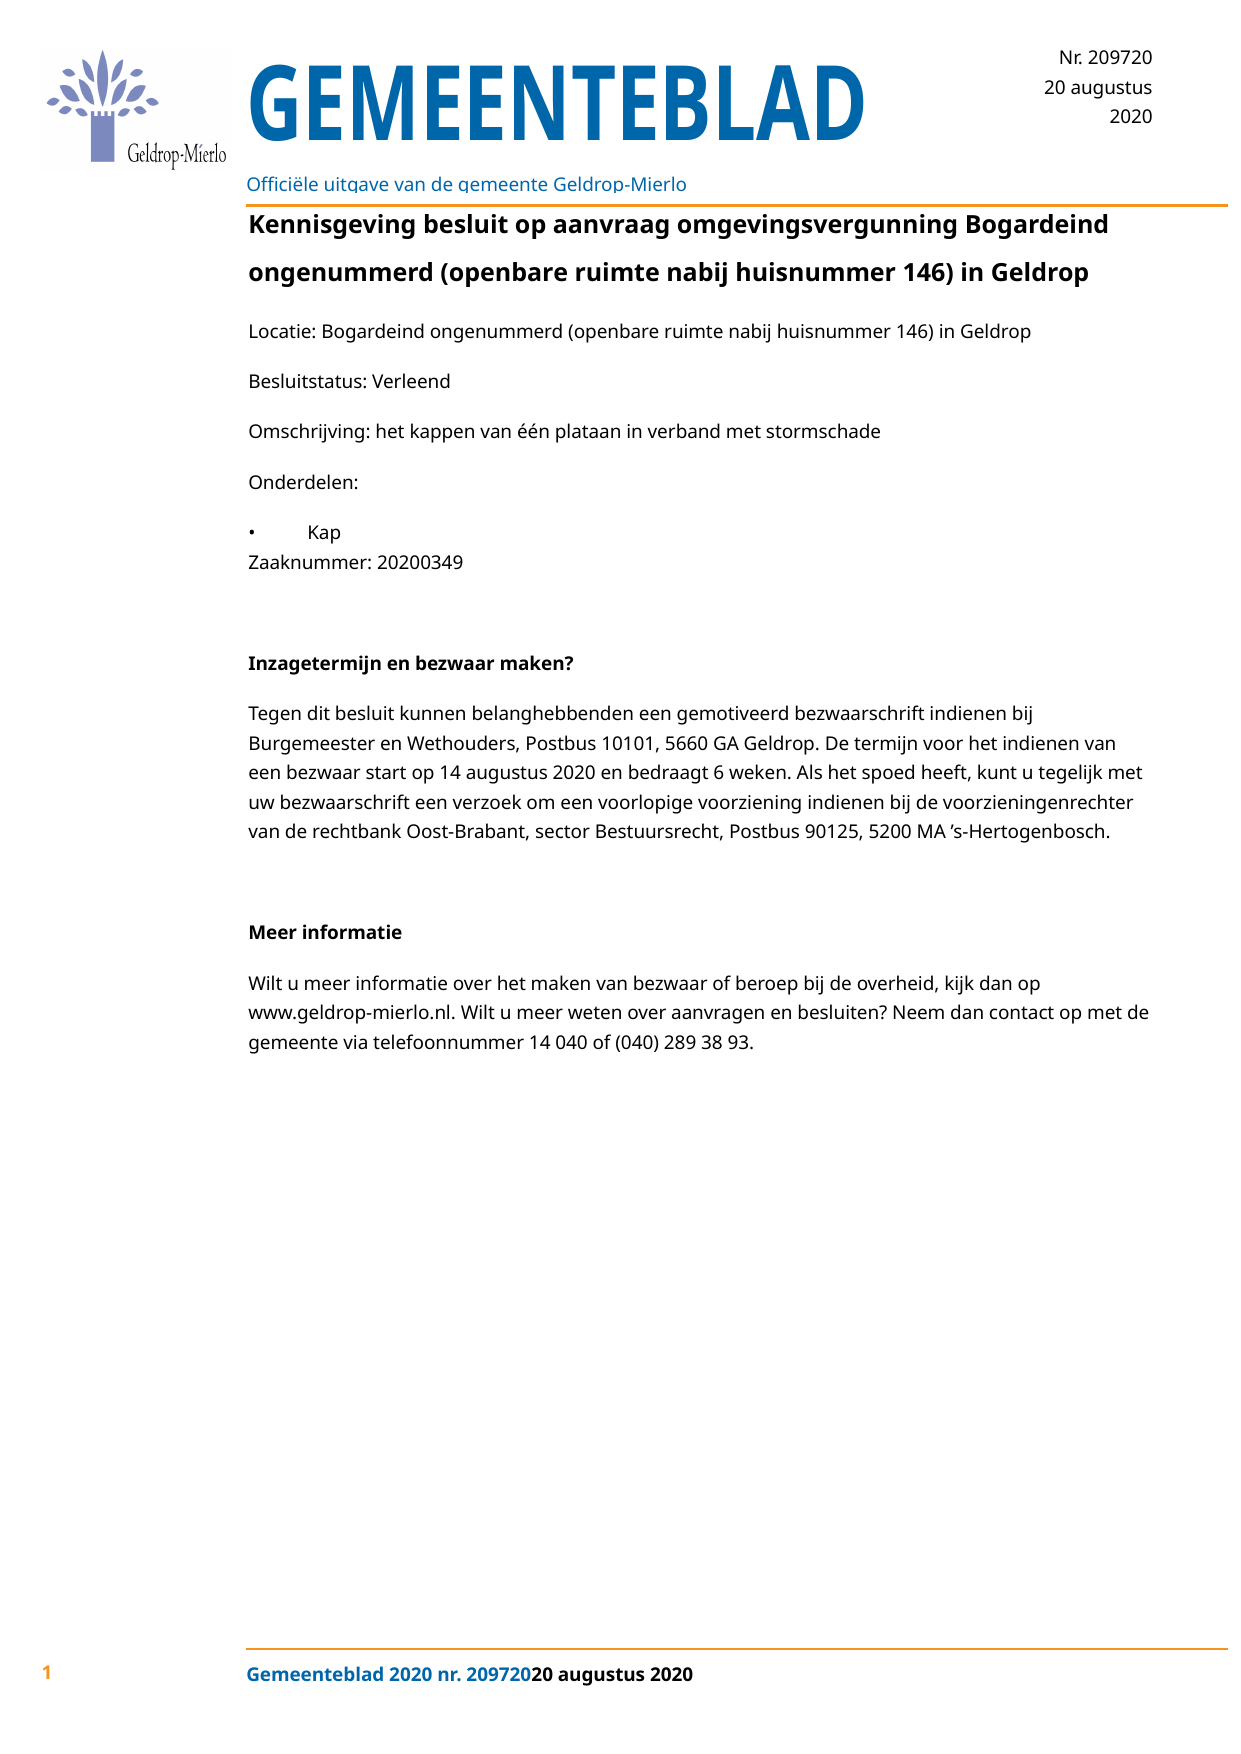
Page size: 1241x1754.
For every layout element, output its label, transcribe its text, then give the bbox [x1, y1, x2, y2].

picture [41, 47, 231, 172]
text Tegen dit besluit kunnen belanghebbenden een gemotiveerd bezwaarschrift indienen bij Burgemeester en Wethouders, Postbus 10101, 5660 GA Geldrop. De termijn voor het indienen van een bezwaar start op 14 augustus 2020 en bedraagt 6 weken. Als het spoed heeft, kunt u tegelijk met uw bezwaarschrift een verzoek om een voorlopige voorziening indienen bij de voorzieningenrechter van de rechtbank Oost-Brabant, sector Bestuursrecht, Postbus 90125, 5200 MA ’s-Hertogenbosch. [248, 700, 1152, 844]
text Onderdelen: [248, 469, 1152, 495]
text Meer informatie [248, 919, 1152, 945]
text Besluitstatus: Verleend [248, 368, 1152, 394]
text Wilt u meer informatie over het maken van bezwaar of beroep bij de overheid, kijk dan op www.geldrop-mierlo.nl. Wilt u meer weten over aanvragen en besluiten? Neem dan contact op met de gemeente via telefoonnummer 14 040 of (040) 289 38 93. [248, 970, 1152, 1055]
text Locatie: Bogardeind ongenummerd (openbare ruimte nabij huisnummer 146) in Geldrop [248, 318, 1152, 344]
list Kap [248, 519, 1152, 545]
text Kennisgeving besluit op aanvraag omgevingsvergunning Bogardeind ongenummerd (openbare ruimte nabij huisnummer 146) in Geldrop [248, 207, 1152, 288]
text Zaaknummer: 20200349 [248, 549, 1152, 575]
text Inzagetermijn en bezwaar maken? [248, 650, 1152, 676]
text Omschrijving: het kappen van één plataan in verband met stormschade [248, 419, 1152, 444]
